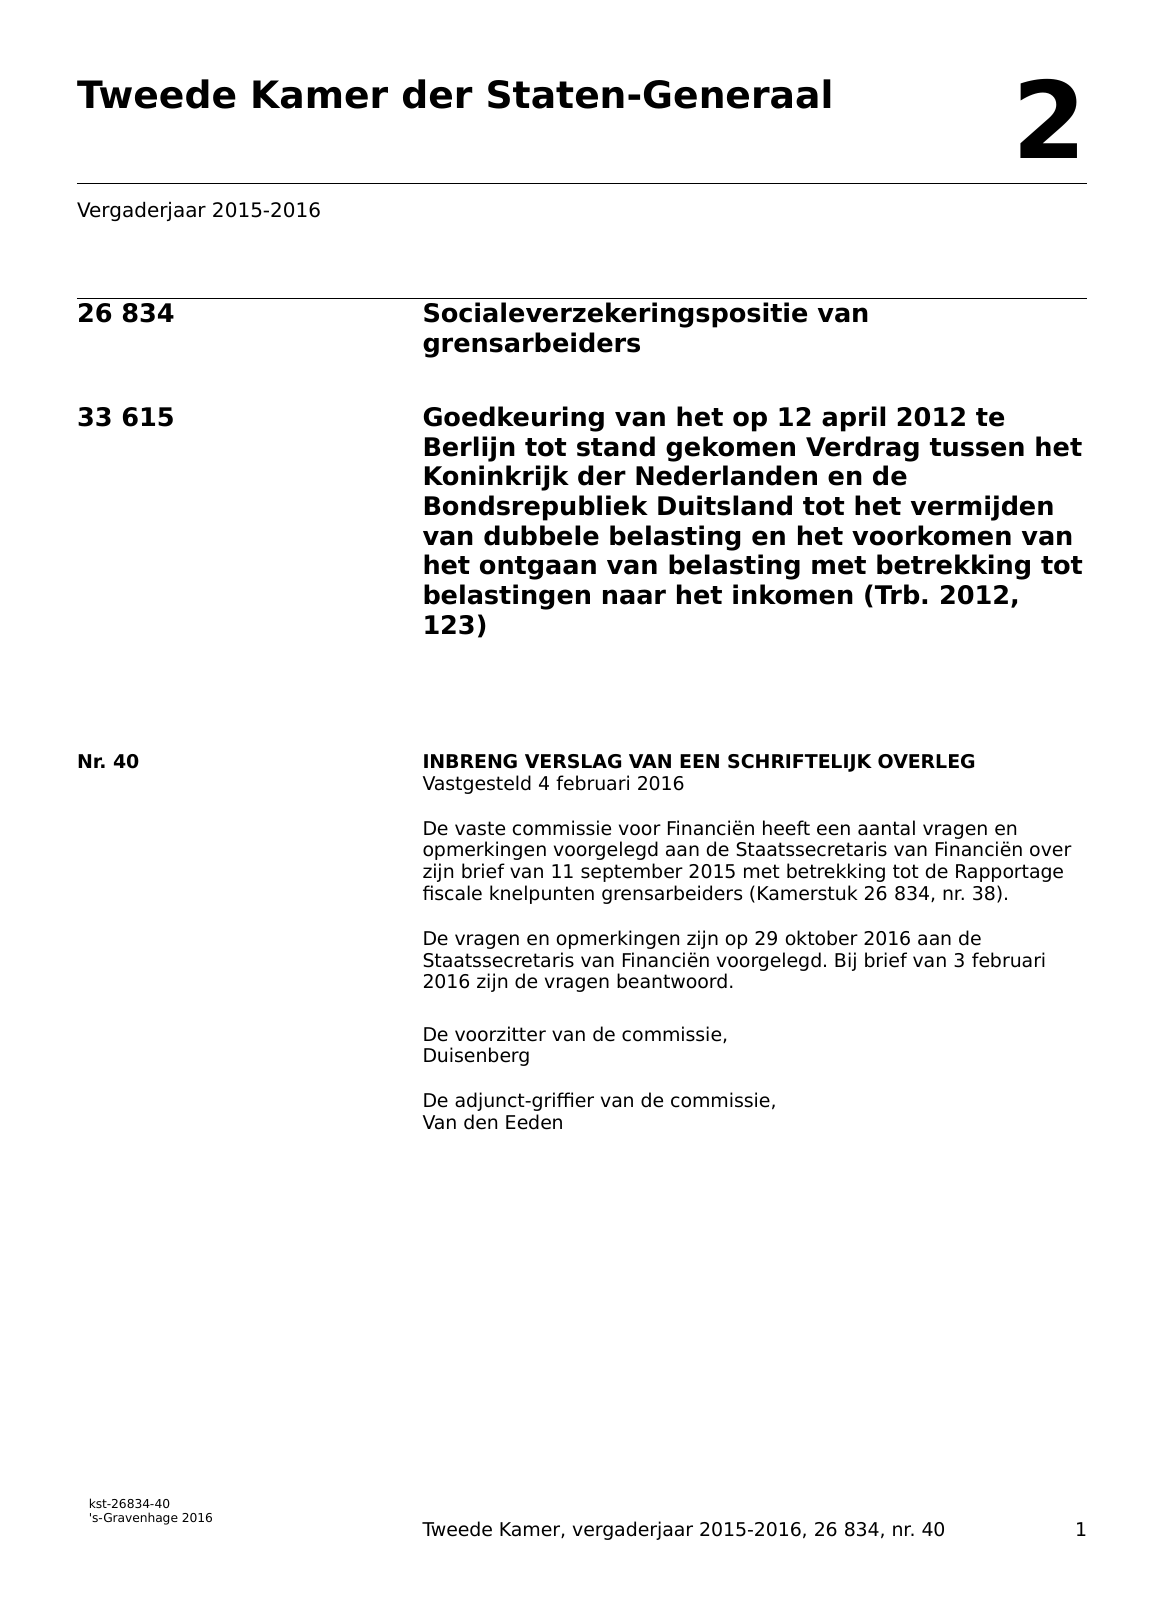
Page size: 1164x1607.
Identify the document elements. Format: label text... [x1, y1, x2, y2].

table_header Tweede Kamer der Staten-Generaal [77, 59, 886, 183]
subtitle 33 615 Goedkeuring van het op 12 april 2012 te Berlijn tot stand gekomen Verdrag tussen het Koninkrijk der Nederlanden en de Bondsrepubliek Duitsland tot het vermijden van dubbele belasting en het voorkomen van het ontgaan van belasting met betrekking tot belastingen naar het inkomen (Trb. 2012, 123) [77, 403, 1087, 640]
text De adjunct-griffier van de commissie, Van den Eeden [422, 1089, 1087, 1133]
text De vaste commissie voor Financiën heeft een aantal vragen en opmerkingen voorgelegd aan de Staatssecretaris van Financiën over zijn brief van 11 september 2015 met betrekking tot de Rapportage fiscale knelpunten grensarbeiders (Kamerstuk 26 834, nr. 38). [422, 817, 1087, 905]
text De vragen en opmerkingen zijn op 29 oktober 2016 aan de Staatssecretaris van Financiën voorgelegd. Bij brief van 3 februari 2016 zijn de vragen beantwoord. [422, 927, 1087, 993]
text 's-Gravenhage 2016 [88, 1511, 323, 1525]
table_header 2 [886, 59, 1087, 183]
table_cell Vergaderjaar 2015-2016 [77, 184, 1087, 298]
text De voorzitter van de commissie, Duisenberg [422, 1023, 1087, 1067]
subtitle Nr. 40 INBRENG VERSLAG VAN EEN SCHRIFTELIJK OVERLEG [77, 751, 1087, 773]
text Vastgesteld 4 februari 2016 [422, 773, 1087, 795]
subtitle 26 834 Socialeverzekeringspositie van grensarbeiders [77, 299, 1087, 358]
text kst-26834-40 [88, 1497, 323, 1511]
